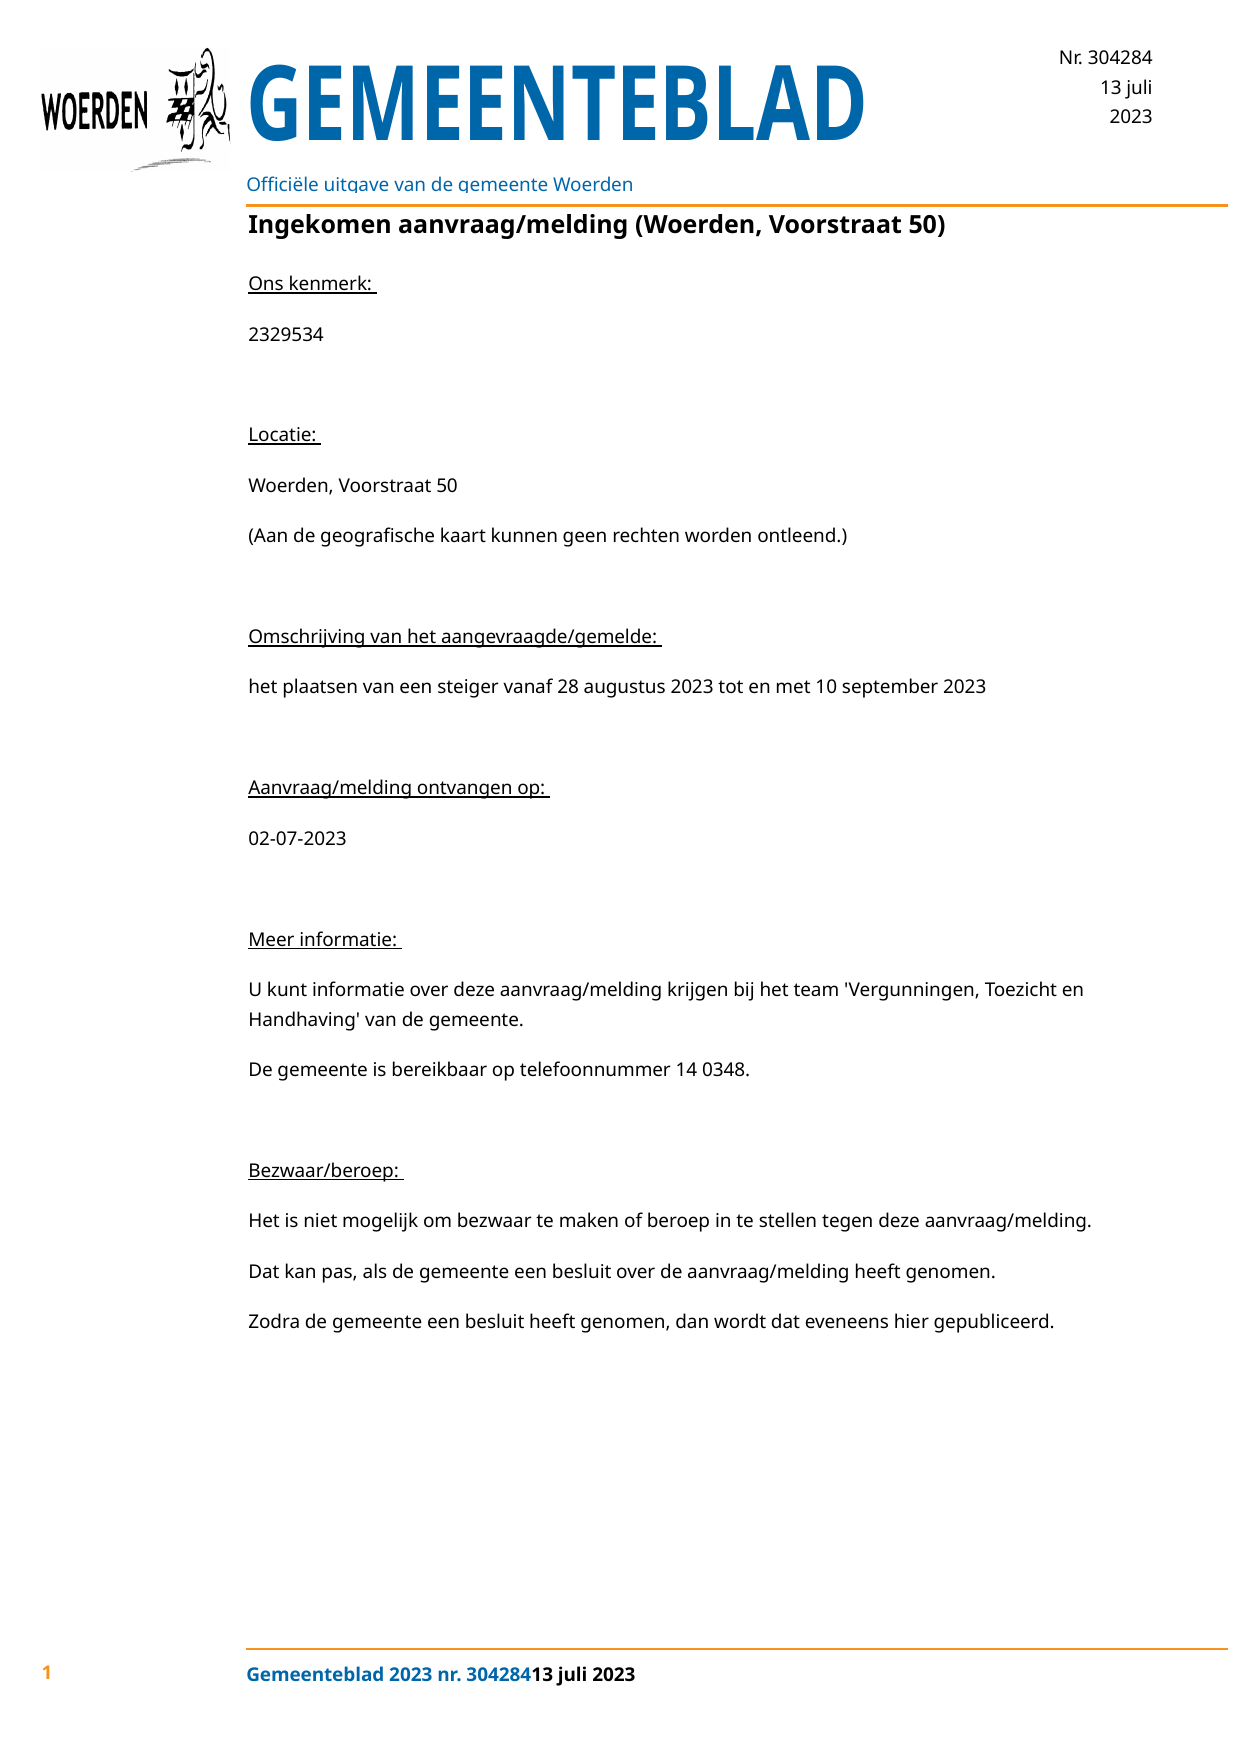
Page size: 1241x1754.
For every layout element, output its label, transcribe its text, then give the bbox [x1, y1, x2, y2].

text 02-07-2023 [248, 825, 1152, 851]
text Meer informatie: [248, 926, 1152, 951]
text Locatie: [248, 422, 1152, 447]
text Dat kan pas, als de gemeente een besluit over de aanvraag/melding heeft genomen. [248, 1258, 1152, 1283]
text De gemeente is bereikbaar op telefoonnummer 14 0348. [248, 1056, 1152, 1082]
text Aanvraag/melding ontvangen op: [248, 774, 1152, 800]
text het plaatsen van een steiger vanaf 28 augustus 2023 tot en met 10 september 2023 [248, 674, 1152, 699]
text Ingekomen aanvraag/melding (Woerden, Voorstraat 50) [248, 207, 1152, 241]
text Omschrijving van het aangevraagde/gemelde: [248, 623, 1152, 649]
text Het is niet mogelijk om bezwaar te maken of beroep in te stellen tegen deze aanvraag/melding. [248, 1207, 1152, 1233]
text (Aan de geografische kaart kunnen geen rechten worden ontleend.) [248, 522, 1152, 548]
text U kunt informatie over deze aanvraag/melding krijgen bij het team 'Vergunningen, Toezicht en Handhaving' van de gemeente. [248, 976, 1152, 1031]
text Bezwaar/beroep: [248, 1157, 1152, 1183]
text Zodra de gemeente een besluit heeft genomen, dan wordt dat eveneens hier gepubliceerd. [248, 1308, 1152, 1334]
picture [41, 47, 231, 172]
text Woerden, Voorstraat 50 [248, 472, 1152, 498]
text 2329534 [248, 321, 1152, 346]
text Ons kenmerk: [248, 270, 1152, 296]
